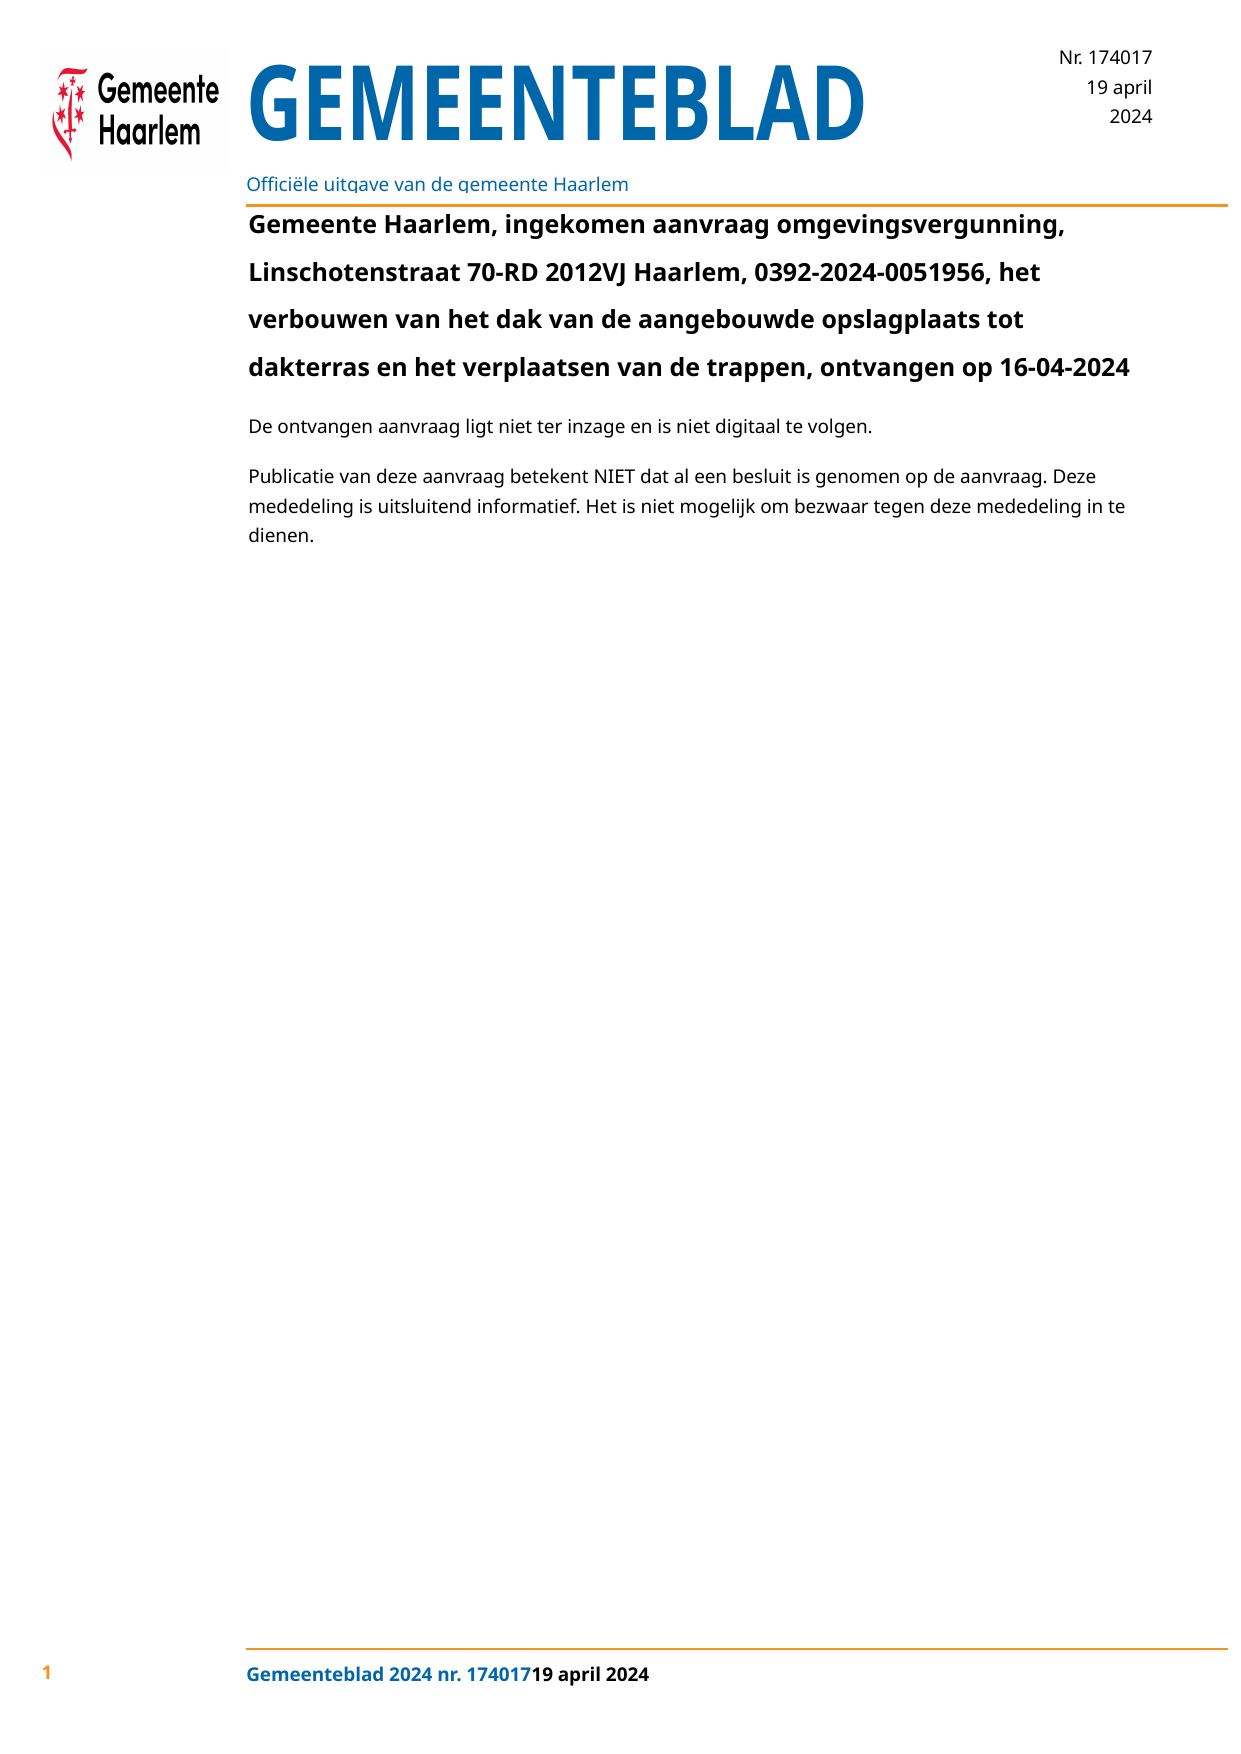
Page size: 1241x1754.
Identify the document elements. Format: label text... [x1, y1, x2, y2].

text De ontvangen aanvraag ligt niet ter inzage en is niet digitaal te volgen. [248, 413, 1152, 439]
text Gemeente Haarlem, ingekomen aanvraag omgevingsvergunning, Linschotenstraat 70-RD 2012VJ Haarlem, 0392-2024-0051956, het verbouwen van het dak van de aangebouwde opslagplaats tot dakterras en het verplaatsen van de trappen, ontvangen op 16-04-2024 [248, 207, 1152, 384]
text Publicatie van deze aanvraag betekent NIET dat al een besluit is genomen op de aanvraag. Deze mededeling is uitsluitend informatief. Het is niet mogelijk om bezwaar tegen deze mededeling in te dienen. [248, 463, 1152, 548]
picture [41, 47, 231, 172]
